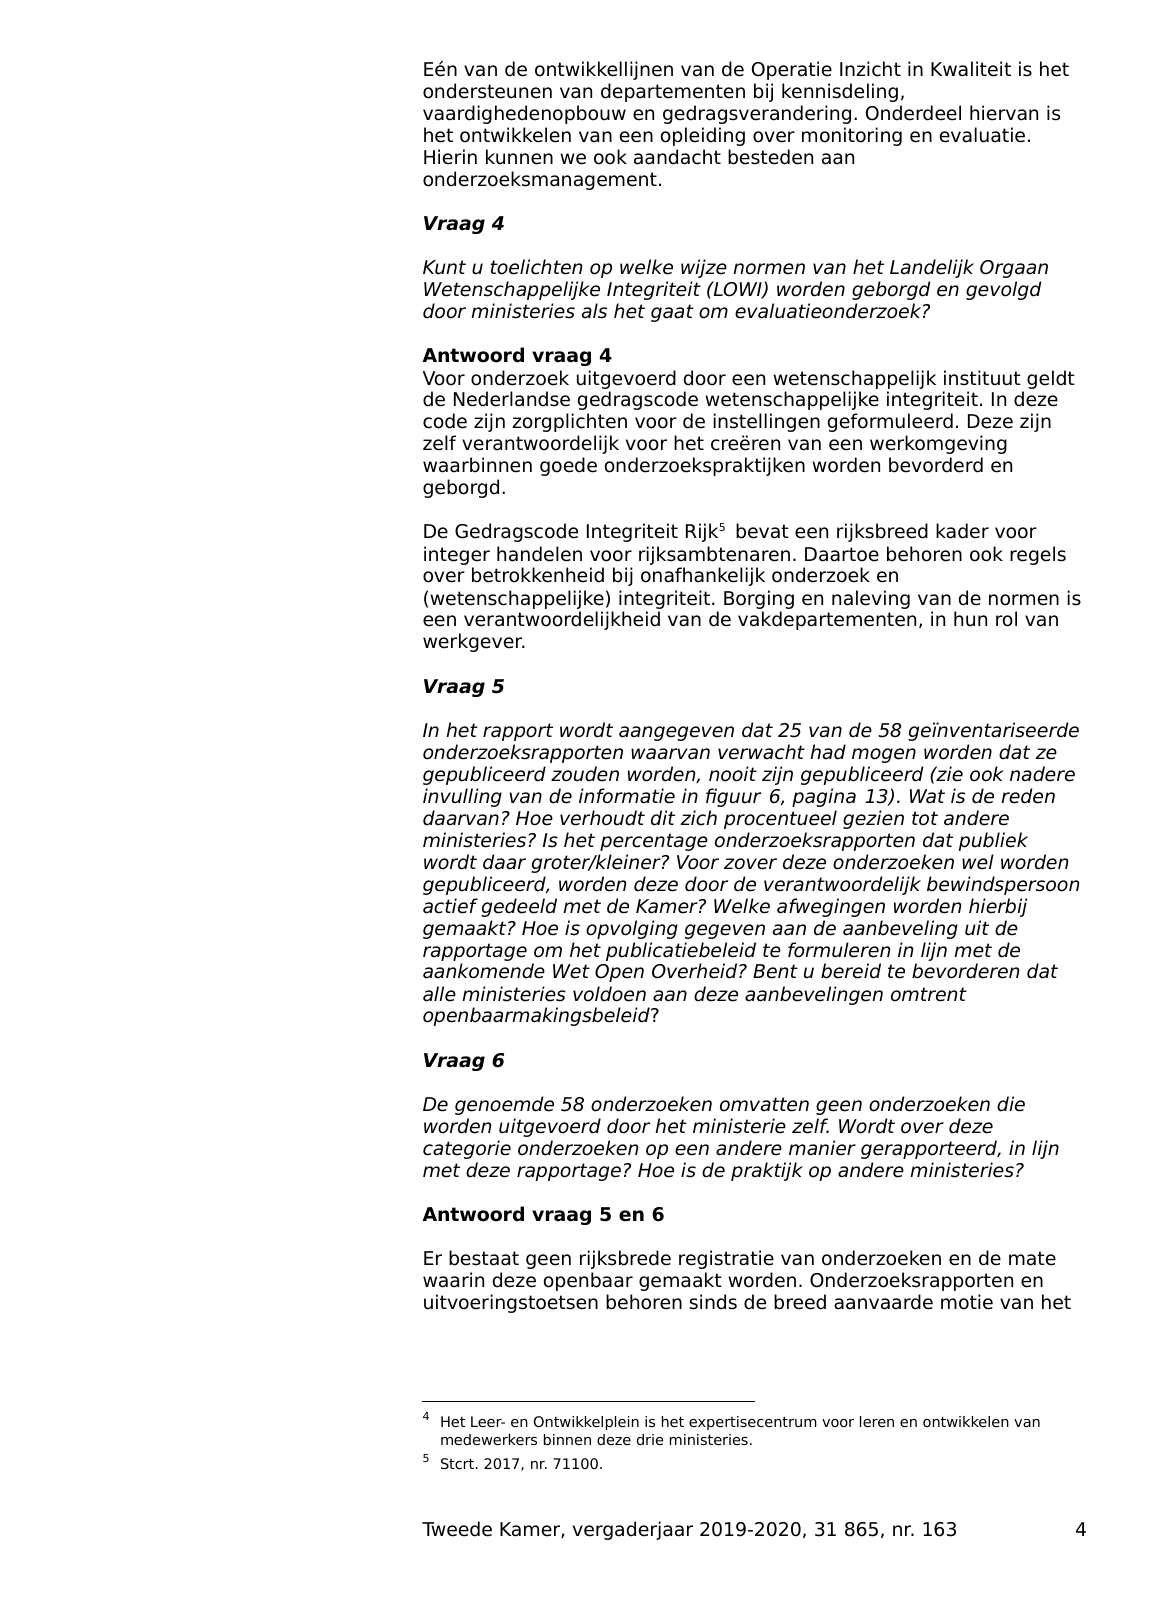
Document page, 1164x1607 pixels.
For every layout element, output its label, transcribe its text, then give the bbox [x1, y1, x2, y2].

text De genoemde 58 onderzoeken omvatten geen onderzoeken die worden uitgevoerd door het ministerie zelf. Wordt over deze categorie onderzoeken op een andere manier gerapporteerd, in lijn met deze rapportage? Hoe is de praktijk op andere ministeries? [422, 1094, 1087, 1182]
subtitle Vraag 6 [422, 1049, 1087, 1072]
text Er bestaat geen rijksbrede registratie van onderzoeken en de mate waarin deze openbaar gemaakt worden. Onderzoeksrapporten en uitvoeringstoetsen behoren sinds de breed aanvaarde motie van het [422, 1248, 1087, 1336]
subtitle Antwoord vraag 4 [422, 345, 1087, 367]
text De Gedragscode Integriteit Rijk bevat een rijksbreed kader voor integer handelen voor rijksambtenaren. Daartoe behoren ook regels over betrokkenheid bij onafhankelijk onderzoek en (wetenschappelijke) integriteit. Borging en naleving van de normen is een verantwoordelijkheid van de vakdepartementen, in hun rol van werkgever. [422, 521, 1087, 653]
subtitle Antwoord vraag 5 en 6 [422, 1204, 1087, 1226]
text Kunt u toelichten op welke wijze normen van het Landelijk Orgaan Wetenschappelijke Integriteit (LOWI) worden geborgd en gevolgd door ministeries als het gaat om evaluatieonderzoek? [422, 257, 1087, 323]
text Voor onderzoek uitgevoerd door een wetenschappelijk instituut geldt de Nederlandse gedragscode wetenschappelijke integriteit. In deze code zijn zorgplichten voor de instellingen geformuleerd. Deze zijn zelf verantwoordelijk voor het creëren van een werkomgeving waarbinnen goede onderzoekspraktijken worden bevorderd en geborgd. [422, 367, 1087, 499]
text Stcrt. 2017, nr. 71100. [422, 1452, 1087, 1474]
subtitle Vraag 5 [422, 676, 1087, 697]
text In het rapport wordt aangegeven dat 25 van de 58 geïnventariseerde onderzoeksrapporten waarvan verwacht had mogen worden dat ze gepubliceerd zouden worden, nooit zijn gepubliceerd (zie ook nadere invulling van de informatie in figuur 6, pagina 13). Wat is de reden daarvan? Hoe verhoudt dit zich procentueel gezien tot andere ministeries? Is het percentage onderzoeksrapporten dat publiek wordt daar groter/kleiner? Voor zover deze onderzoeken wel worden gepubliceerd, worden deze door de verantwoordelijk bewindspersoon actief gedeeld met de Kamer? Welke afwegingen worden hierbij gemaakt? Hoe is opvolging gegeven aan de aanbeveling uit de rapportage om het publicatiebeleid te formuleren in lijn met de aankomende Wet Open Overheid? Bent u bereid te bevorderen dat alle ministeries voldoen aan deze aanbevelingen omtrent openbaarmakingsbeleid? [422, 720, 1087, 1027]
subtitle Vraag 4 [422, 213, 1087, 235]
text Eén van de ontwikkellijnen van de Operatie Inzicht in Kwaliteit is het ondersteunen van departementen bij kennisdeling, vaardighedenopbouw en gedragsverandering. Onderdeel hiervan is het ontwikkelen van een opleiding over monitoring en evaluatie. Hierin kunnen we ook aandacht besteden aan onderzoeksmanagement. [422, 59, 1087, 191]
text Het Leer- en Ontwikkelplein is het expertisecentrum voor leren en ontwikkelen van medewerkers binnen deze drie ministeries. [422, 1410, 1087, 1449]
